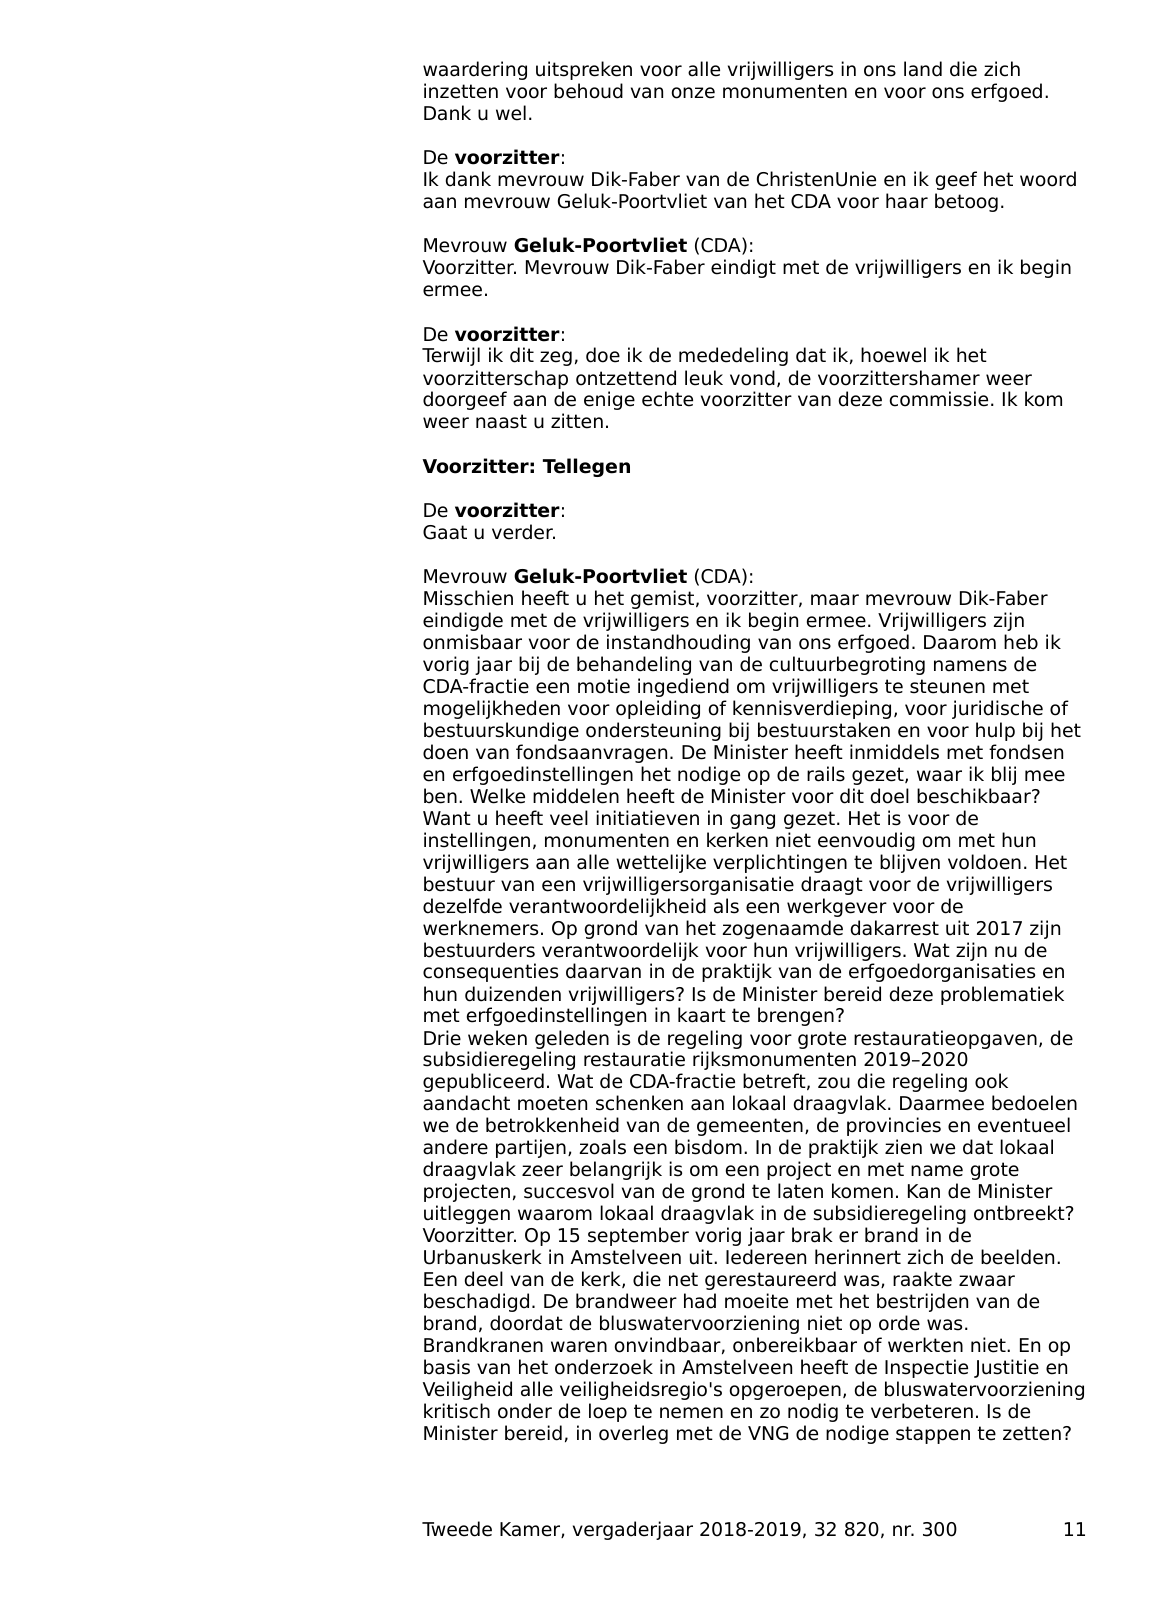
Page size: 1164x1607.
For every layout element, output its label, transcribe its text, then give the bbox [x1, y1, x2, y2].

text Mevrouw Geluk-Poortvliet (CDA): [422, 235, 1087, 257]
text De voorzitter: [422, 147, 1087, 169]
text De voorzitter: [422, 500, 1087, 522]
text Drie weken geleden is de regeling voor grote restauratieopgaven, de subsidieregeling restauratie rijksmonumenten 2019–2020 gepubliceerd. Wat de CDA-fractie betreft, zou die regeling ook aandacht moeten schenken aan lokaal draagvlak. Daarmee bedoelen we de betrokkenheid van de gemeenten, de provincies en eventueel andere partijen, zoals een bisdom. In de praktijk zien we dat lokaal draagvlak zeer belangrijk is om een project en met name grote projecten, succesvol van de grond te laten komen. Kan de Minister uitleggen waarom lokaal draagvlak in de subsidieregeling ontbreekt? [422, 1027, 1087, 1225]
text Mevrouw Geluk-Poortvliet (CDA): [422, 566, 1087, 588]
subtitle Voorzitter: Tellegen [422, 456, 1087, 477]
text Misschien heeft u het gemist, voorzitter, maar mevrouw Dik-Faber eindigde met de vrijwilligers en ik begin ermee. Vrijwilligers zijn onmisbaar voor de instandhouding van ons erfgoed. Daarom heb ik vorig jaar bij de behandeling van de cultuurbegroting namens de CDA-fractie een motie ingediend om vrijwilligers te steunen met mogelijkheden voor opleiding of kennisverdieping, voor juridische of bestuurskundige ondersteuning bij bestuurstaken en voor hulp bij het doen van fondsaanvragen. De Minister heeft inmiddels met fondsen en erfgoedinstellingen het nodige op de rails gezet, waar ik blij mee ben. Welke middelen heeft de Minister voor dit doel beschikbaar? Want u heeft veel initiatieven in gang gezet. Het is voor de instellingen, monumenten en kerken niet eenvoudig om met hun vrijwilligers aan alle wettelijke verplichtingen te blijven voldoen. Het bestuur van een vrijwilligersorganisatie draagt voor de vrijwilligers dezelfde verantwoordelijkheid als een werkgever voor de werknemers. Op grond van het zogenaamde dakarrest uit 2017 zijn bestuurders verantwoordelijk voor hun vrijwilligers. Wat zijn nu de consequenties daarvan in de praktijk van de erfgoedorganisaties en hun duizenden vrijwilligers? Is de Minister bereid deze problematiek met erfgoedinstellingen in kaart te brengen? [422, 588, 1087, 1027]
text De voorzitter: [422, 323, 1087, 345]
text waardering uitspreken voor alle vrijwilligers in ons land die zich inzetten voor behoud van onze monumenten en voor ons erfgoed. Dank u wel. [422, 59, 1087, 125]
text Terwijl ik dit zeg, doe ik de mededeling dat ik, hoewel ik het voorzitterschap ontzettend leuk vond, de voorzittershamer weer doorgeef aan de enige echte voorzitter van deze commissie. Ik kom weer naast u zitten. [422, 345, 1087, 433]
text Voorzitter. Op 15 september vorig jaar brak er brand in de Urbanuskerk in Amstelveen uit. Iedereen herinnert zich de beelden. Een deel van de kerk, die net gerestaureerd was, raakte zwaar beschadigd. De brandweer had moeite met het bestrijden van de brand, doordat de bluswatervoorziening niet op orde was. Brandkranen waren onvindbaar, onbereikbaar of werkten niet. En op basis van het onderzoek in Amstelveen heeft de Inspectie Justitie en Veiligheid alle veiligheidsregio's opgeroepen, de bluswatervoorziening kritisch onder de loep te nemen en zo nodig te verbeteren. Is de Minister bereid, in overleg met de VNG de nodige stappen te zetten? [422, 1225, 1087, 1445]
text Voorzitter. Mevrouw Dik-Faber eindigt met de vrijwilligers en ik begin ermee. [422, 257, 1087, 301]
text Ik dank mevrouw Dik-Faber van de ChristenUnie en ik geef het woord aan mevrouw Geluk-Poortvliet van het CDA voor haar betoog. [422, 169, 1087, 213]
text Gaat u verder. [422, 522, 1087, 544]
